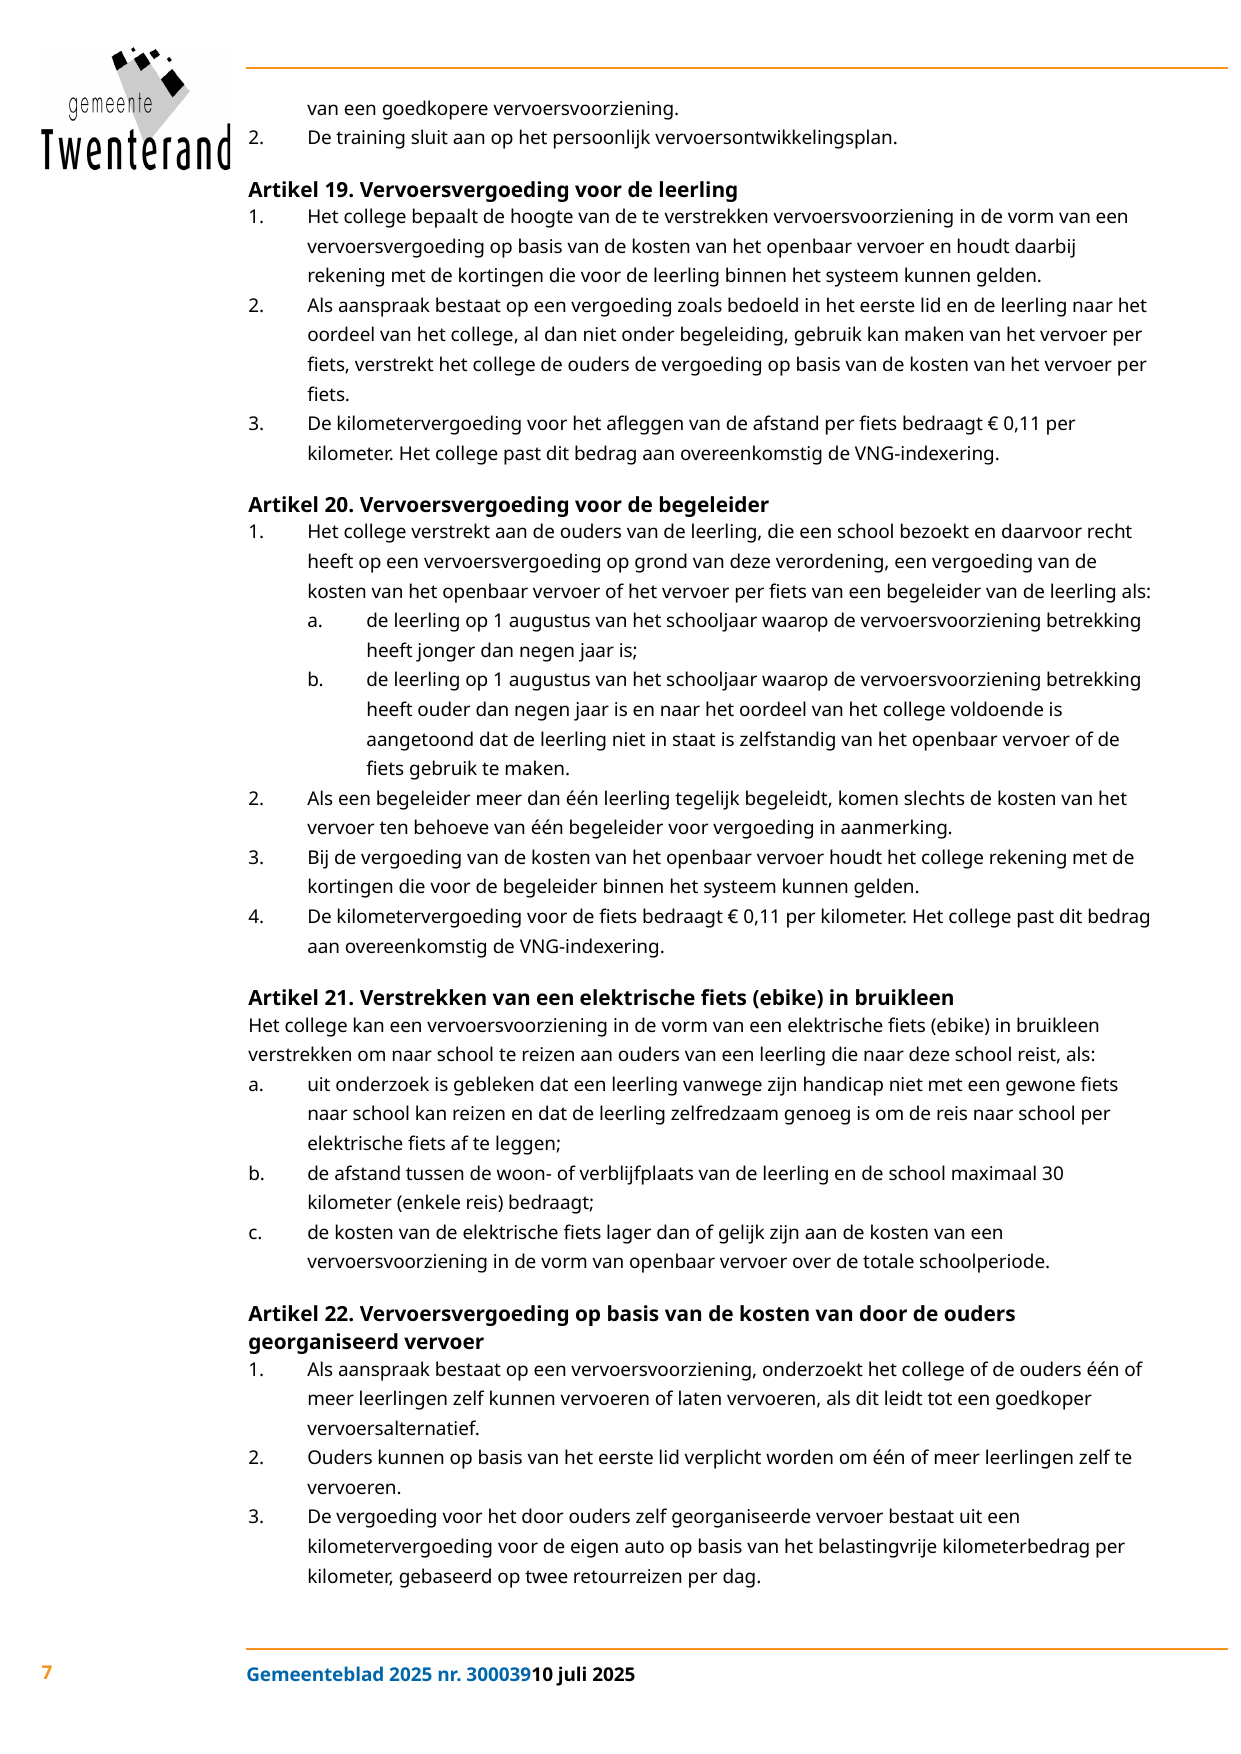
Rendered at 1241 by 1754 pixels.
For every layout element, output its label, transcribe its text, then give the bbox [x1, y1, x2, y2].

list de leerling op 1 augustus van het schooljaar waarop de vervoersvoorziening betrekking heeft jonger dan negen jaar is; [307, 607, 1152, 663]
list uit onderzoek is gebleken dat een leerling vanwege zijn handicap niet met een gewone fiets naar school kan reizen en dat de leerling zelfredzaam genoeg is om de reis naar school per elektrische fiets af te leggen; [248, 1071, 1152, 1156]
list Als aanspraak bestaat op een vergoeding zoals bedoeld in het eerste lid en de leerling naar het oordeel van het college, al dan niet onder begeleiding, gebruik kan maken van het vervoer per fiets, verstrekt het college de ouders de vergoeding op basis van de kosten van het vervoer per fiets. [248, 292, 1152, 406]
list de kosten van de elektrische fiets lager dan of gelijk zijn aan de kosten van een vervoersvoorziening in de vorm van openbaar vervoer over de totale schoolperiode. [248, 1219, 1152, 1274]
text Artikel 21. Verstrekken van een elektrische fiets (ebike) in bruikleen [248, 983, 1152, 1012]
list Als een begeleider meer dan één leerling tegelijk begeleidt, komen slechts de kosten van het vervoer ten behoeve van één begeleider voor vergoeding in aanmerking. [248, 785, 1152, 840]
list Het college bepaalt de hoogte van de te verstrekken vervoersvoorziening in de vorm van een vervoersvergoeding op basis van de kosten van het openbaar vervoer en houdt daarbij rekening met de kortingen die voor de leerling binnen het systeem kunnen gelden. [248, 203, 1152, 288]
picture [41, 47, 231, 172]
list Ouders kunnen op basis van het eerste lid verplicht worden om één of meer leerlingen zelf te vervoeren. [248, 1444, 1152, 1500]
text Artikel 22. Vervoersvergoeding op basis van de kosten van door de ouders georganiseerd vervoer [248, 1299, 1152, 1356]
text Artikel 19. Vervoersvergoeding voor de leerling [248, 175, 1152, 203]
list Als aanspraak bestaat op een vervoersvoorziening, onderzoekt het college of de ouders één of meer leerlingen zelf kunnen vervoeren of laten vervoeren, als dit leidt tot een goedkoper vervoersalternatief. [248, 1356, 1152, 1441]
list De training sluit aan op het persoonlijk vervoersontwikkelingsplan. [248, 124, 1152, 150]
list van een goedkopere vervoersvoorziening. [248, 95, 1152, 121]
list De kilometervergoeding voor de fiets bedraagt € 0,11 per kilometer. Het college past dit bedrag aan overeenkomstig de VNG-indexering. [248, 903, 1152, 959]
list de leerling op 1 augustus van het schooljaar waarop de vervoersvoorziening betrekking heeft ouder dan negen jaar is en naar het oordeel van het college voldoende is aangetoond dat de leerling niet in staat is zelfstandig van het openbaar vervoer of de fiets gebruik te maken. [307, 667, 1152, 781]
text Artikel 20. Vervoersvergoeding voor de begeleider [248, 490, 1152, 519]
list de afstand tussen de woon- of verblijfplaats van de leerling en de school maximaal 30 kilometer (enkele reis) bedraagt; [248, 1160, 1152, 1215]
list De kilometervergoeding voor het afleggen van de afstand per fiets bedraagt € 0,11 per kilometer. Het college past dit bedrag aan overeenkomstig de VNG-indexering. [248, 410, 1152, 466]
list De vergoeding voor het door ouders zelf georganiseerde vervoer bestaat uit een kilometervergoeding voor de eigen auto op basis van het belastingvrije kilometerbedrag per kilometer, gebaseerd op twee retourreizen per dag. [248, 1504, 1152, 1588]
text Het college kan een vervoersvoorziening in de vorm van een elektrische fiets (ebike) in bruikleen verstrekken om naar school te reizen aan ouders van een leerling die naar deze school reist, als: [248, 1012, 1152, 1067]
list Bij de vergoeding van de kosten van het openbaar vervoer houdt het college rekening met de kortingen die voor de begeleider binnen het systeem kunnen gelden. [248, 844, 1152, 899]
list Het college verstrekt aan de ouders van de leerling, die een school bezoekt en daarvoor recht heeft op een vervoersvergoeding op grond van deze verordening, een vergoeding van de kosten van het openbaar vervoer of het vervoer per fiets van een begeleider van de leerling als: [248, 519, 1152, 604]
